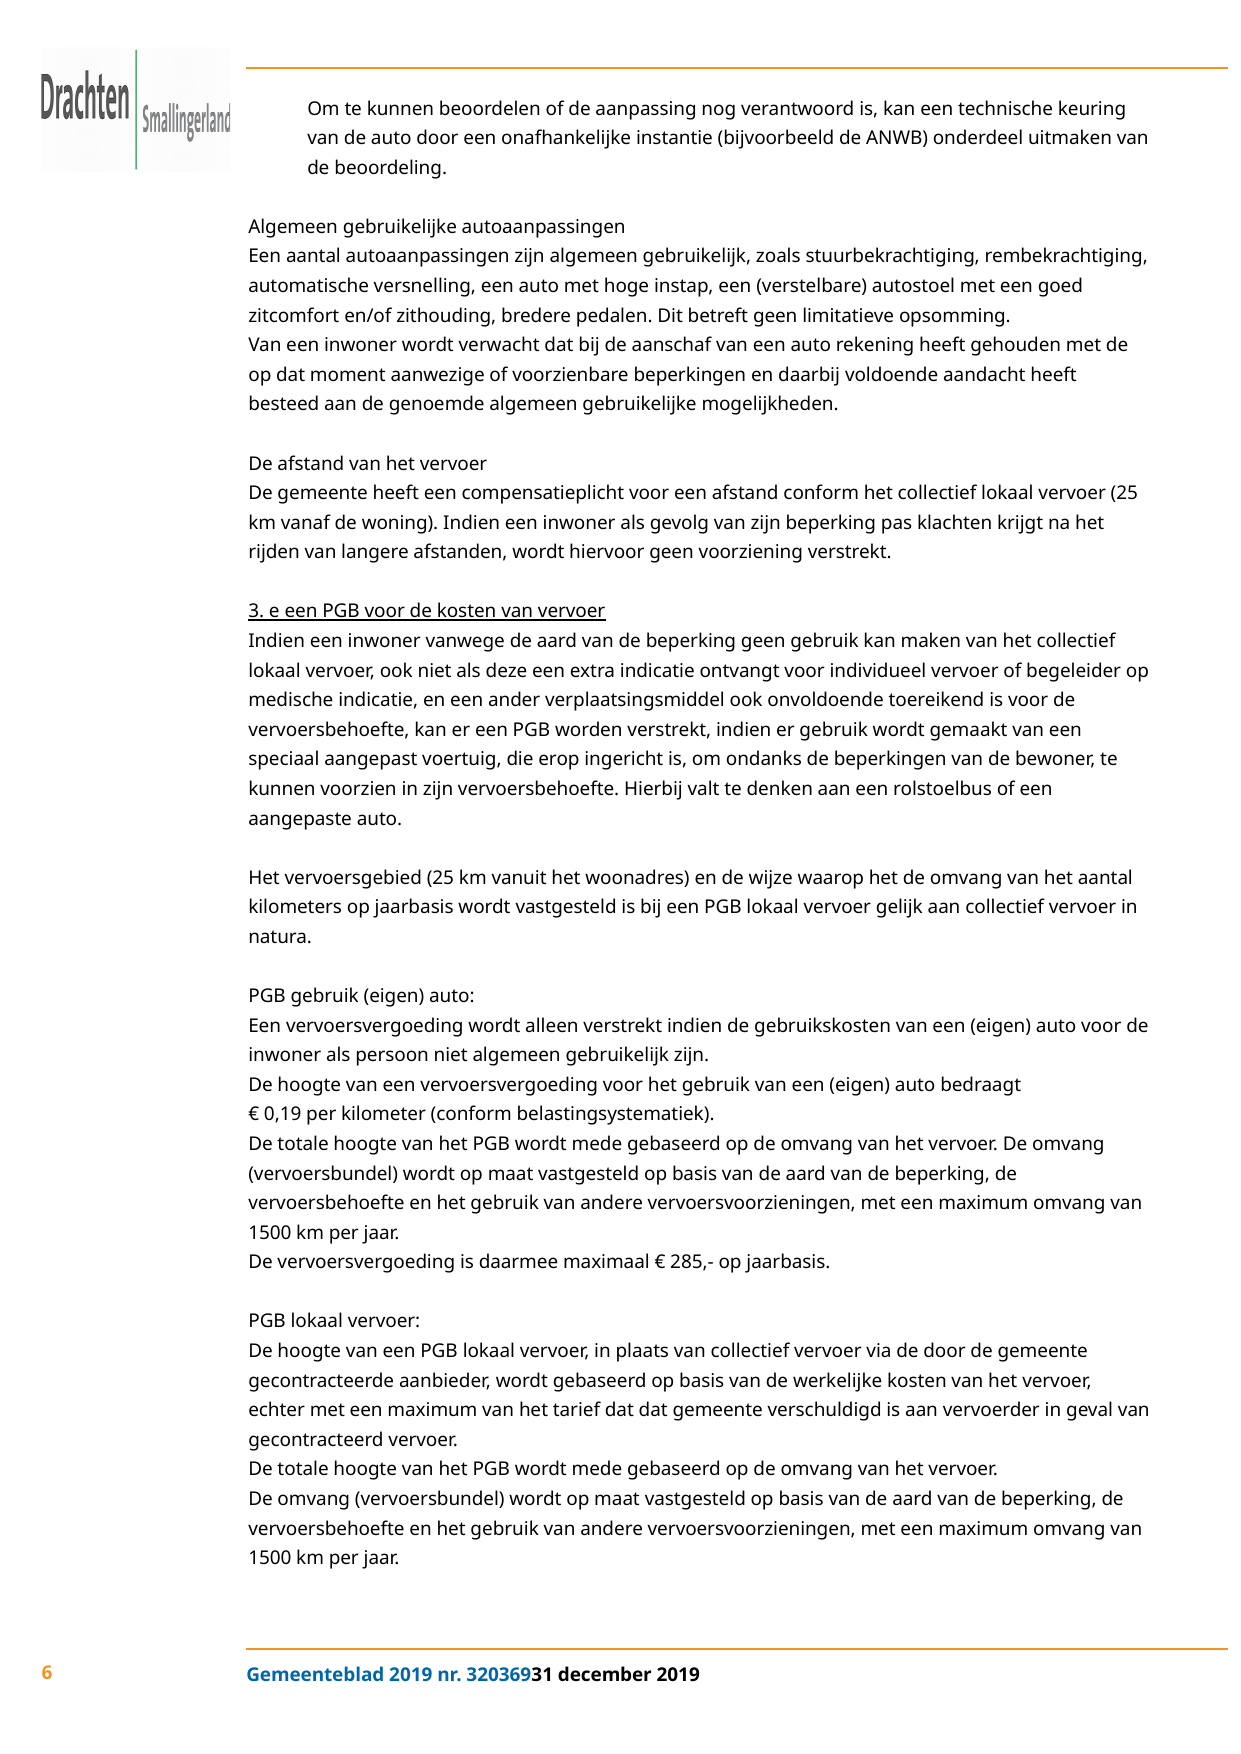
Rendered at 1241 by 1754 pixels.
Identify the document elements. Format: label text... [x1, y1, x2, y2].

text PGB gebruik (eigen) auto: [248, 982, 1152, 1008]
text Indien een inwoner vanwege de aard van de beperking geen gebruik kan maken van het collectief lokaal vervoer, ook niet als deze een extra indicatie ontvangt voor individueel vervoer of begeleider op medische indicatie, en een ander verplaatsingsmiddel ook onvoldoende toereikend is voor de vervoersbehoefte, kan er een PGB worden verstrekt, indien er gebruik wordt gemaakt van een speciaal aangepast voertuig, die erop ingericht is, om ondanks de beperkingen van de bewoner, te kunnen voorzien in zijn vervoersbehoefte. Hierbij valt te denken aan een rolstoelbus of een aangepaste auto. [248, 627, 1152, 831]
text Algemeen gebruikelijke autoaanpassingen [248, 213, 1152, 239]
text Van een inwoner wordt verwacht dat bij de aanschaf van een auto rekening heeft gehouden met de op dat moment aanwezige of voorzienbare beperkingen en daarbij voldoende aandacht heeft besteed aan de genoemde algemeen gebruikelijke mogelijkheden. [248, 331, 1152, 416]
text De hoogte van een PGB lokaal vervoer, in plaats van collectief vervoer via de door de gemeente gecontracteerde aanbieder, wordt gebaseerd op basis van de werkelijke kosten van het vervoer, echter met een maximum van het tarief dat dat gemeente verschuldigd is aan vervoerder in geval van gecontracteerd vervoer. [248, 1337, 1152, 1452]
text PGB lokaal vervoer: [248, 1308, 1152, 1333]
text De gemeente heeft een compensatieplicht voor een afstand conform het collectief lokaal vervoer (25 km vanaf de woning). Indien een inwoner als gevolg van zijn beperking pas klachten krijgt na het rijden van langere afstanden, wordt hiervoor geen voorziening verstrekt. [248, 479, 1152, 564]
text De totale hoogte van het PGB wordt mede gebaseerd op de omvang van het vervoer. De omvang (vervoersbundel) wordt op maat vastgesteld op basis van de aard van de beperking, de vervoersbehoefte en het gebruik van andere vervoersvoorzieningen, met een maximum omvang van 1500 km per jaar. [248, 1130, 1152, 1245]
text De hoogte van een vervoersvergoeding voor het gebruik van een (eigen) auto bedraagt [248, 1071, 1152, 1097]
text De omvang (vervoersbundel) wordt op maat vastgesteld op basis van de aard van de beperking, de vervoersbehoefte en het gebruik van andere vervoersvoorzieningen, met een maximum omvang van 1500 km per jaar. [248, 1485, 1152, 1570]
text Een aantal autoaanpassingen zijn algemeen gebruikelijk, zoals stuurbekrachtiging, rembekrachtiging, automatische versnelling, een auto met hoge instap, een (verstelbare) autostoel met een goed zitcomfort en/of zithouding, bredere pedalen. Dit betreft geen limitatieve opsomming. [248, 243, 1152, 328]
text Het vervoersgebied (25 km vanuit het woonadres) en de wijze waarop het de omvang van het aantal kilometers op jaarbasis wordt vastgesteld is bij een PGB lokaal vervoer gelijk aan collectief vervoer in natura. [248, 864, 1152, 949]
text De totale hoogte van het PGB wordt mede gebaseerd op de omvang van het vervoer. [248, 1456, 1152, 1481]
text € 0,19 per kilometer (conform belastingsystematiek). [248, 1101, 1152, 1126]
text De vervoersvergoeding is daarmee maximaal € 285,- op jaarbasis. [248, 1248, 1152, 1274]
picture [41, 47, 231, 172]
text 3. e een PGB voor de kosten van vervoer [248, 598, 1152, 623]
text De afstand van het vervoer [248, 450, 1152, 476]
list Om te kunnen beoordelen of de aanpassing nog verantwoord is, kan een technische keuring van de auto door een onafhankelijke instantie (bijvoorbeeld de ANWB) onderdeel uitmaken van de beoordeling. [248, 95, 1152, 180]
text Een vervoersvergoeding wordt alleen verstrekt indien de gebruikskosten van een (eigen) auto voor de inwoner als persoon niet algemeen gebruikelijk zijn. [248, 1012, 1152, 1067]
